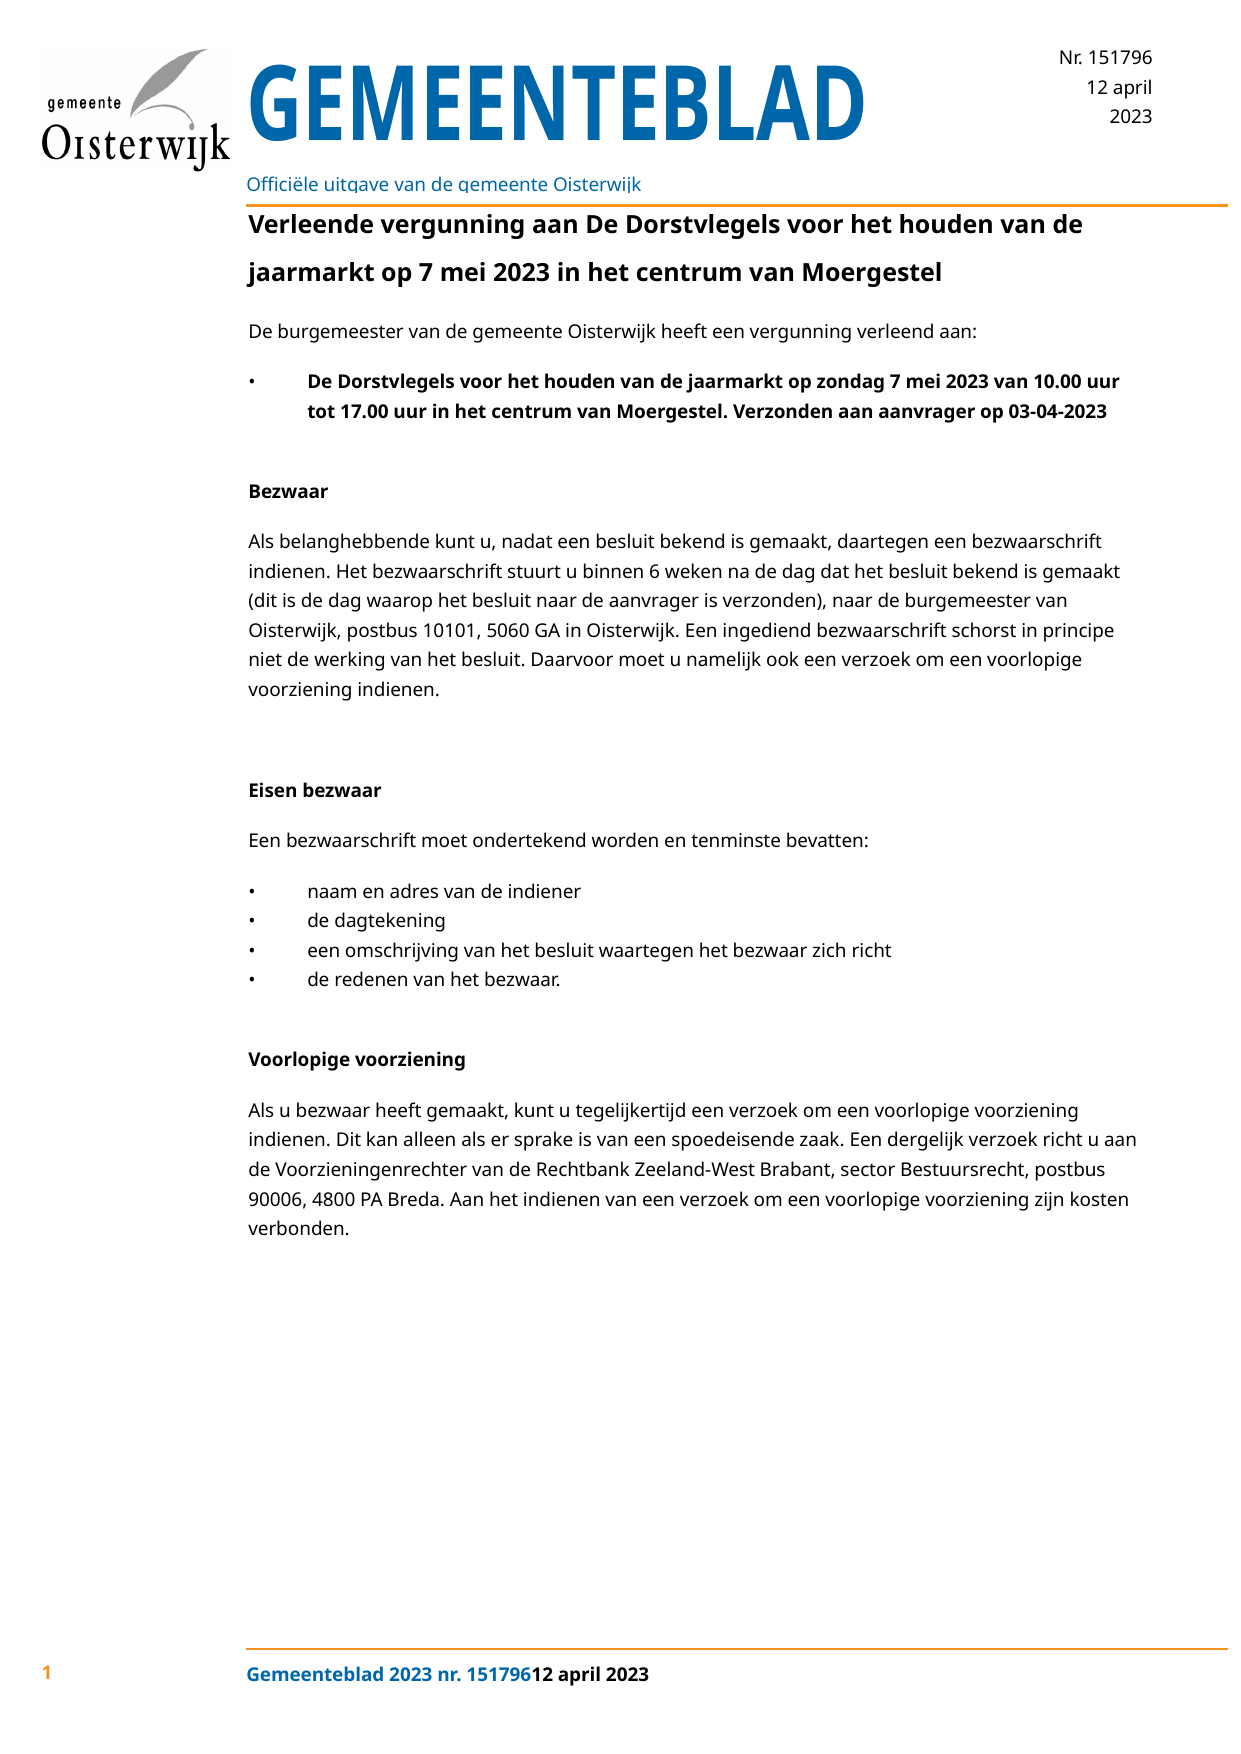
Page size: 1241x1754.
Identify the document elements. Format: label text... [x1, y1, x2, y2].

list een omschrijving van het besluit waartegen het bezwaar zich richt [248, 937, 1152, 963]
text Voorlopige voorziening [248, 1047, 1152, 1072]
text De burgemeester van de gemeente Oisterwijk heeft een vergunning verleend aan: [248, 318, 1152, 344]
text Als belanghebbende kunt u, nadat een besluit bekend is gemaakt, daartegen een bezwaarschrift indienen. Het bezwaarschrift stuurt u binnen 6 weken na de dag dat het besluit bekend is gemaakt (dit is de dag waarop het besluit naar de aanvrager is verzonden), naar de burgemeester van Oisterwijk, postbus 10101, 5060 GA in Oisterwijk. Een ingediend bezwaarschrift schorst in principe niet de werking van het besluit. Daarvoor moet u namelijk ook een verzoek om een voorlopige voorziening indienen. [248, 528, 1152, 702]
list de dagtekening [248, 907, 1152, 933]
list De Dorstvlegels voor het houden van de jaarmarkt op zondag 7 mei 2023 van 10.00 uur tot 17.00 uur in het centrum van Moergestel. Verzonden aan aanvrager op 03-04-2023 [248, 368, 1152, 424]
text Verleende vergunning aan De Dorstvlegels voor het houden van de jaarmarkt op 7 mei 2023 in het centrum van Moergestel [248, 207, 1152, 288]
list naam en adres van de indiener [248, 878, 1152, 904]
text Bezwaar [248, 478, 1152, 504]
text Eisen bezwaar [248, 777, 1152, 803]
text Als u bezwaar heeft gemaakt, kunt u tegelijkertijd een verzoek om een voorlopige voorziening indienen. Dit kan alleen als er sprake is van een spoedeisende zaak. Een dergelijk verzoek richt u aan de Voorzieningenrechter van de Rechtbank Zeeland-West Brabant, sector Bestuursrecht, postbus 90006, 4800 PA Breda. Aan het indienen van een verzoek om een voorlopige voorziening zijn kosten verbonden. [248, 1097, 1152, 1241]
text Een bezwaarschrift moet ondertekend worden en tenminste bevatten: [248, 827, 1152, 853]
picture [41, 47, 231, 172]
list de redenen van het bezwaar. [248, 967, 1152, 992]
